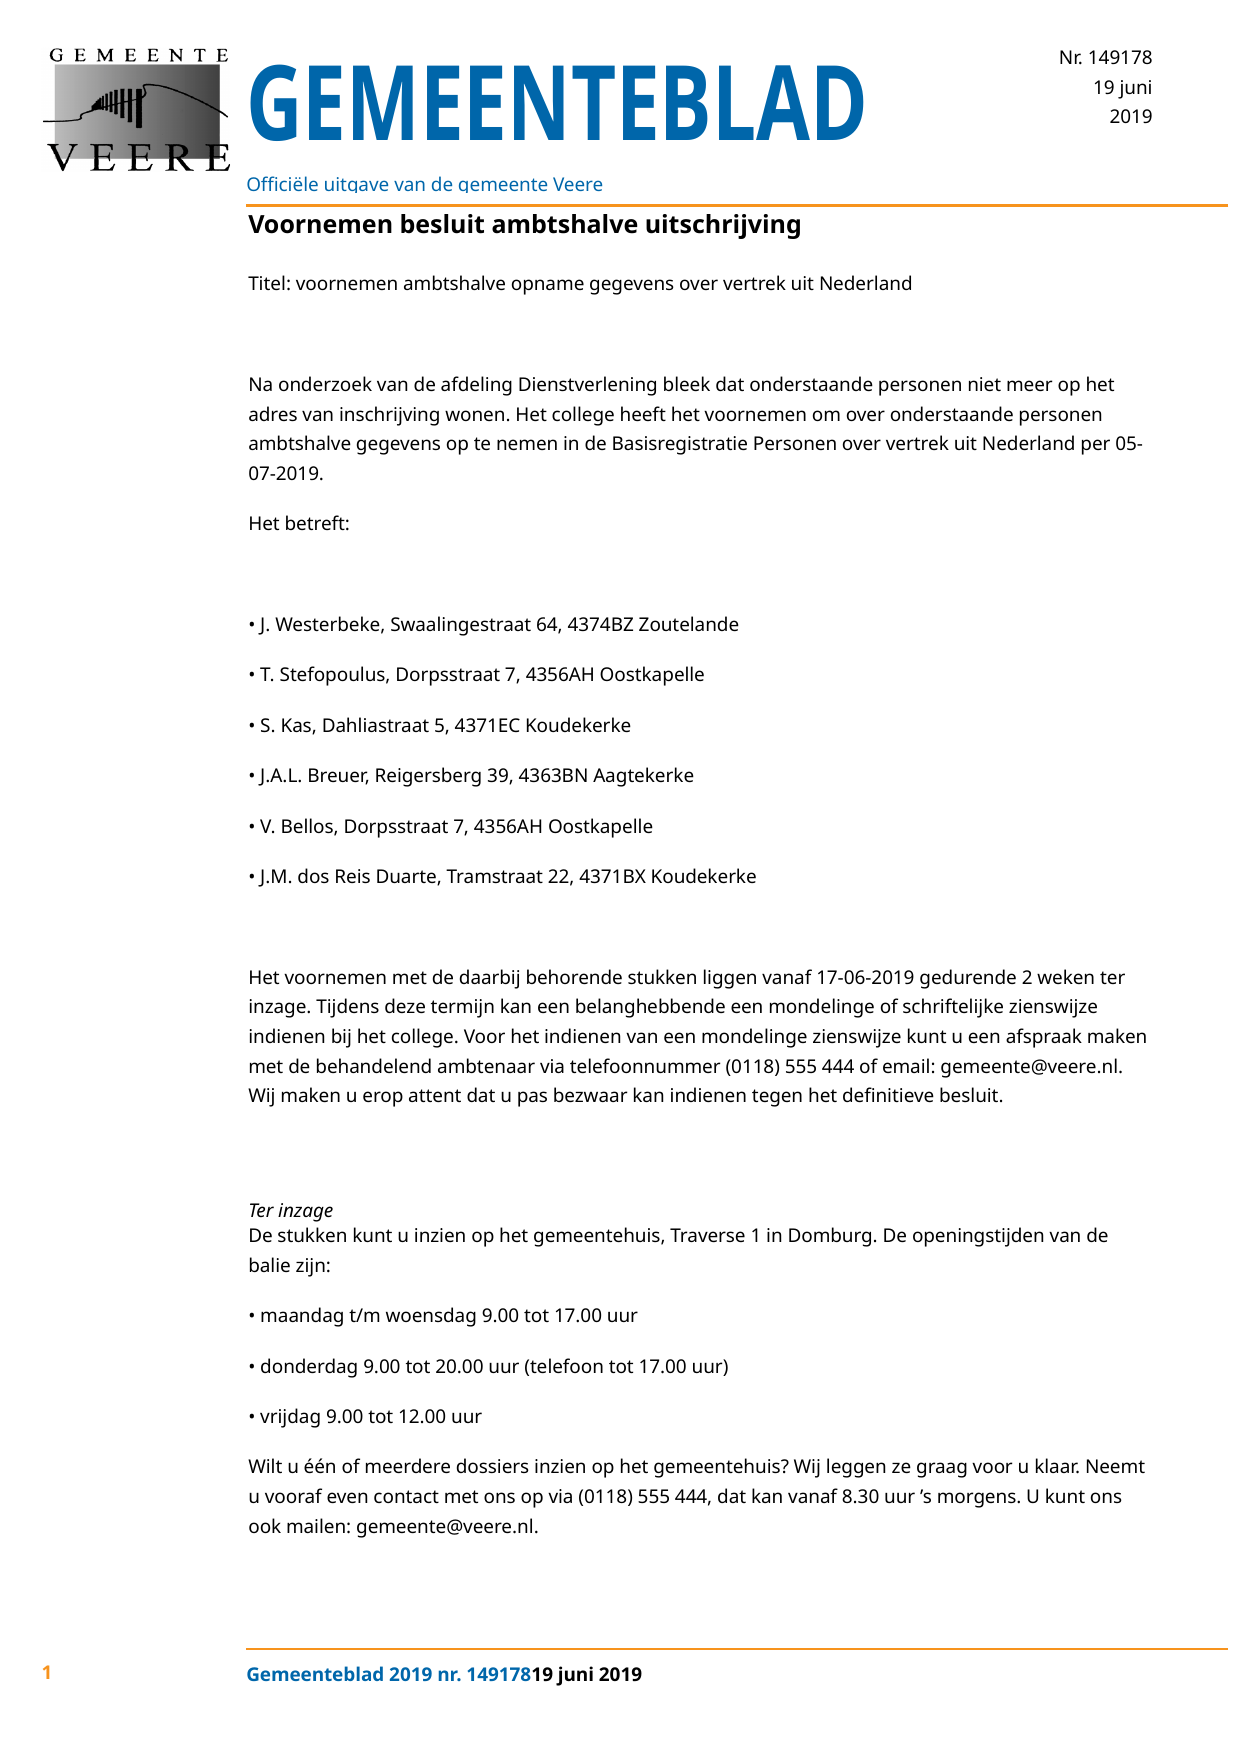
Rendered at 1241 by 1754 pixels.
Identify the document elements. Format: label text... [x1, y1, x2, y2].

text Titel: voornemen ambtshalve opname gegevens over vertrek uit Nederland [248, 270, 1152, 296]
picture [41, 47, 231, 172]
text Het betreft: [248, 510, 1152, 536]
text Na onderzoek van de afdeling Dienstverlening bleek dat onderstaande personen niet meer op het adres van inschrijving wonen. Het college heeft het voornemen om over onderstaande personen ambtshalve gegevens op te nemen in de Basisregistratie Personen over vertrek uit Nederland per 05-07-2019. [248, 371, 1152, 486]
text Het voornemen met de daarbij behorende stukken liggen vanaf 17-06-2019 gedurende 2 weken ter inzage. Tijdens deze termijn kan een belanghebbende een mondelinge of schriftelijke zienswijze indienen bij het college. Voor het indienen van een mondelinge zienswijze kunt u een afspraak maken met de behandelend ambtenaar via telefoonnummer (0118) 555 444 of email: gemeente@veere.nl. Wij maken u erop attent dat u pas bezwaar kan indienen tegen het definitieve besluit. [248, 964, 1152, 1108]
text Ter inzage [248, 1197, 1152, 1222]
text • maandag t/m woensdag 9.00 tot 17.00 uur [248, 1302, 1152, 1328]
text Voornemen besluit ambtshalve uitschrijving [248, 207, 1152, 241]
text Wilt u één of meerdere dossiers inzien op het gemeentehuis? Wij leggen ze graag voor u klaar. Neemt u vooraf even contact met ons op via (0118) 555 444, dat kan vanaf 8.30 uur ’s morgens. U kunt ons ook mailen: gemeente@veere.nl. [248, 1454, 1152, 1539]
text • S. Kas, Dahliastraat 5, 4371EC Koudekerke [248, 712, 1152, 738]
text • donderdag 9.00 tot 20.00 uur (telefoon tot 17.00 uur) [248, 1353, 1152, 1379]
text • J. Westerbeke, Swaalingestraat 64, 4374BZ Zoutelande [248, 611, 1152, 637]
text • vrijdag 9.00 tot 12.00 uur [248, 1403, 1152, 1429]
text • V. Bellos, Dorpsstraat 7, 4356AH Oostkapelle [248, 813, 1152, 838]
text De stukken kunt u inzien op het gemeentehuis, Traverse 1 in Domburg. De openingstijden van de balie zijn: [248, 1222, 1152, 1278]
text • J.A.L. Breuer, Reigersberg 39, 4363BN Aagtekerke [248, 762, 1152, 788]
text • T. Stefopoulus, Dorpsstraat 7, 4356AH Oostkapelle [248, 662, 1152, 687]
text • J.M. dos Reis Duarte, Tramstraat 22, 4371BX Koudekerke [248, 863, 1152, 889]
